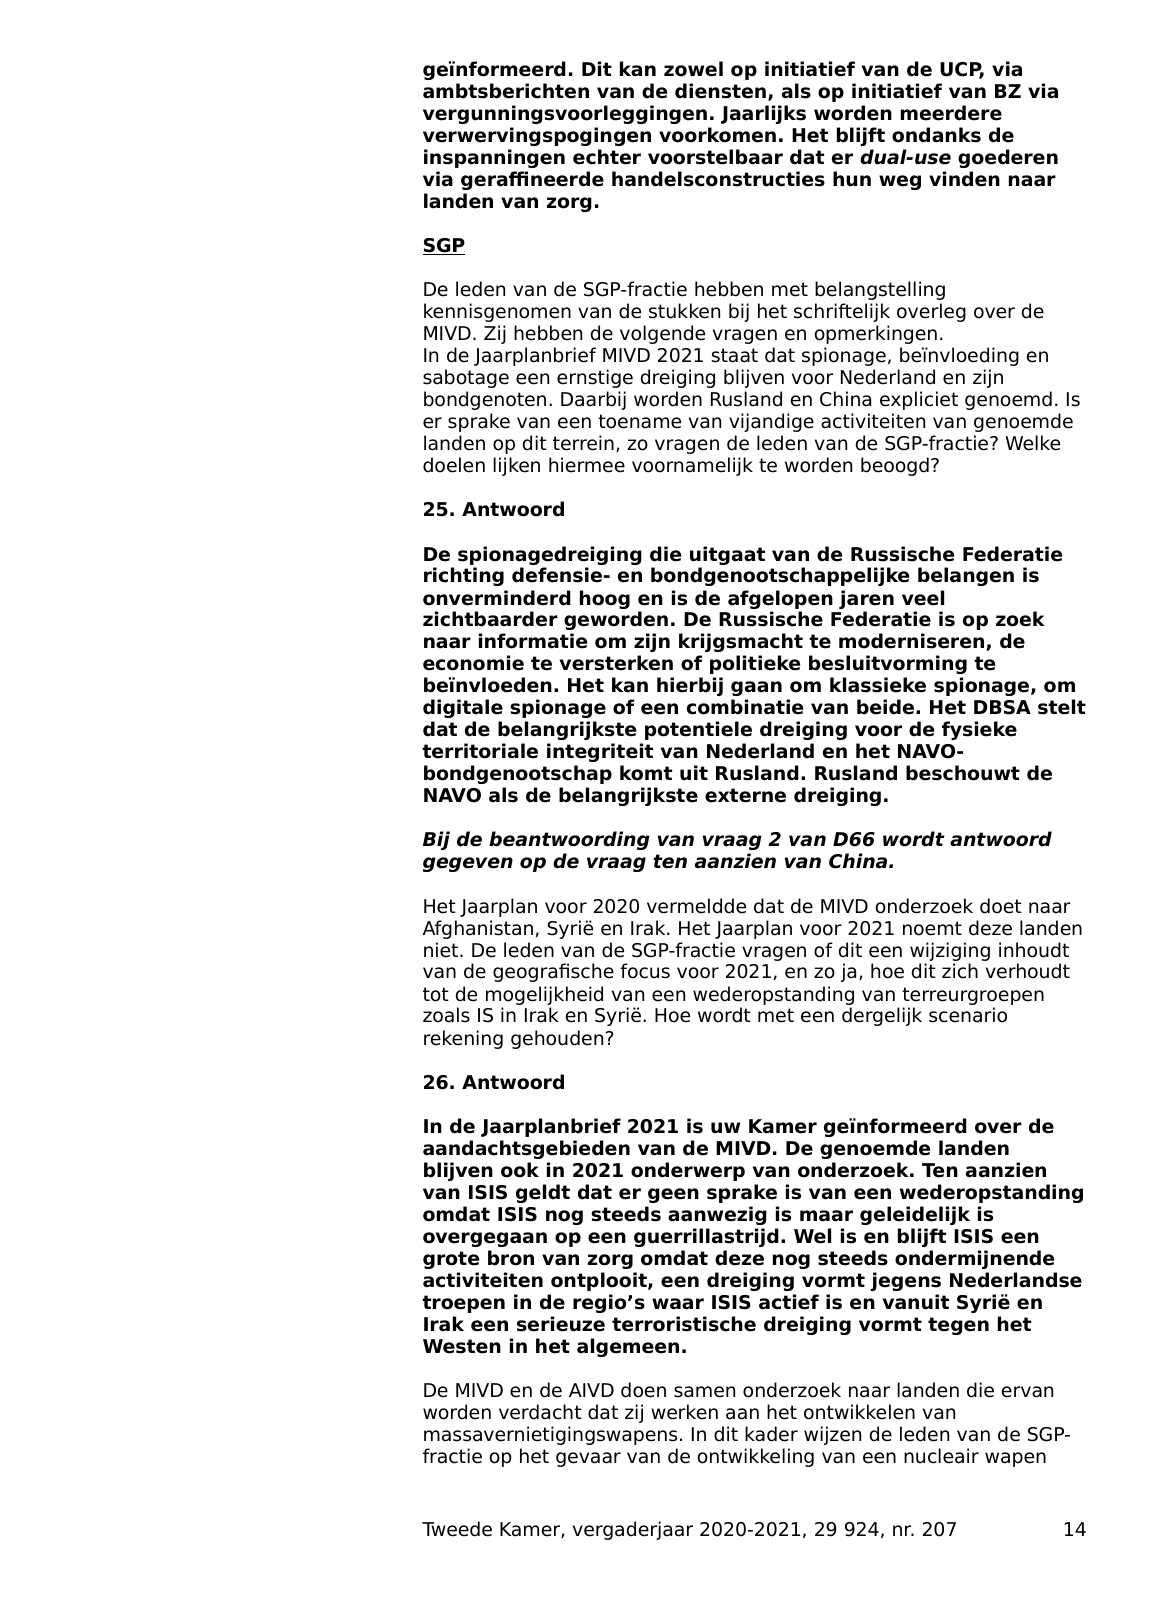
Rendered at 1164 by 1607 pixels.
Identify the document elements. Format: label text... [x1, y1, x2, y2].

subtitle 26. Antwoord [422, 1072, 1087, 1093]
text De leden van de SGP-fractie hebben met belangstelling kennisgenomen van de stukken bij het schriftelijk overleg over de MIVD. Zij hebben de volgende vragen en opmerkingen. [422, 279, 1087, 345]
text De MIVD en de AIVD doen samen onderzoek naar landen die ervan worden verdacht dat zij werken aan het ontwikkelen van massavernietigingswapens. In dit kader wijzen de leden van de SGP-fractie op het gevaar van de ontwikkeling van een nucleair wapen [422, 1380, 1087, 1468]
text Bij de beantwoording van vraag 2 van D66 wordt antwoord gegeven op de vraag ten aanzien van China. [422, 829, 1087, 873]
text geïnformeerd. Dit kan zowel op initiatief van de UCP, via ambtsberichten van de diensten, als op initiatief van BZ via vergunningsvoorleggingen. Jaarlijks worden meerdere verwervingspogingen voorkomen. Het blijft ondanks de inspanningen echter voorstelbaar dat er dual-use goederen via geraffineerde handelsconstructies hun weg vinden naar landen van zorg. [422, 59, 1087, 213]
text In de Jaarplanbrief 2021 is uw Kamer geïnformeerd over de aandachtsgebieden van de MIVD. De genoemde landen blijven ook in 2021 onderwerp van onderzoek. Ten aanzien van ISIS geldt dat er geen sprake is van een wederopstanding omdat ISIS nog steeds aanwezig is maar geleidelijk is overgegaan op een guerrillastrijd. Wel is en blijft ISIS een grote bron van zorg omdat deze nog steeds ondermijnende activiteiten ontplooit, een dreiging vormt jegens Nederlandse troepen in de regio’s waar ISIS actief is en vanuit Syrië en Irak een serieuze terroristische dreiging vormt tegen het Westen in het algemeen. [422, 1116, 1087, 1357]
text In de Jaarplanbrief MIVD 2021 staat dat spionage, beïnvloeding en sabotage een ernstige dreiging blijven voor Nederland en zijn bondgenoten. Daarbij worden Rusland en China expliciet genoemd. Is er sprake van een toename van vijandige activiteiten van genoemde landen op dit terrein, zo vragen de leden van de SGP-fractie? Welke doelen lijken hiermee voornamelijk te worden beoogd? [422, 345, 1087, 477]
text De spionagedreiging die uitgaat van de Russische Federatie richting defensie- en bondgenootschappelijke belangen is onverminderd hoog en is de afgelopen jaren veel zichtbaarder geworden. De Russische Federatie is op zoek naar informatie om zijn krijgsmacht te moderniseren, de economie te versterken of politieke besluitvorming te beïnvloeden. Het kan hierbij gaan om klassieke spionage, om digitale spionage of een combinatie van beide. Het DBSA stelt dat de belangrijkste potentiele dreiging voor de fysieke territoriale integriteit van Nederland en het NAVO-bondgenootschap komt uit Rusland. Rusland beschouwt de NAVO als de belangrijkste externe dreiging. [422, 543, 1087, 807]
subtitle SGP [422, 235, 1087, 257]
subtitle 25. Antwoord [422, 499, 1087, 521]
text Het Jaarplan voor 2020 vermeldde dat de MIVD onderzoek doet naar Afghanistan, Syrië en Irak. Het Jaarplan voor 2021 noemt deze landen niet. De leden van de SGP-fractie vragen of dit een wijziging inhoudt van de geografische focus voor 2021, en zo ja, hoe dit zich verhoudt tot de mogelijkheid van een wederopstanding van terreurgroepen zoals IS in Irak en Syrië. Hoe wordt met een dergelijk scenario rekening gehouden? [422, 896, 1087, 1049]
